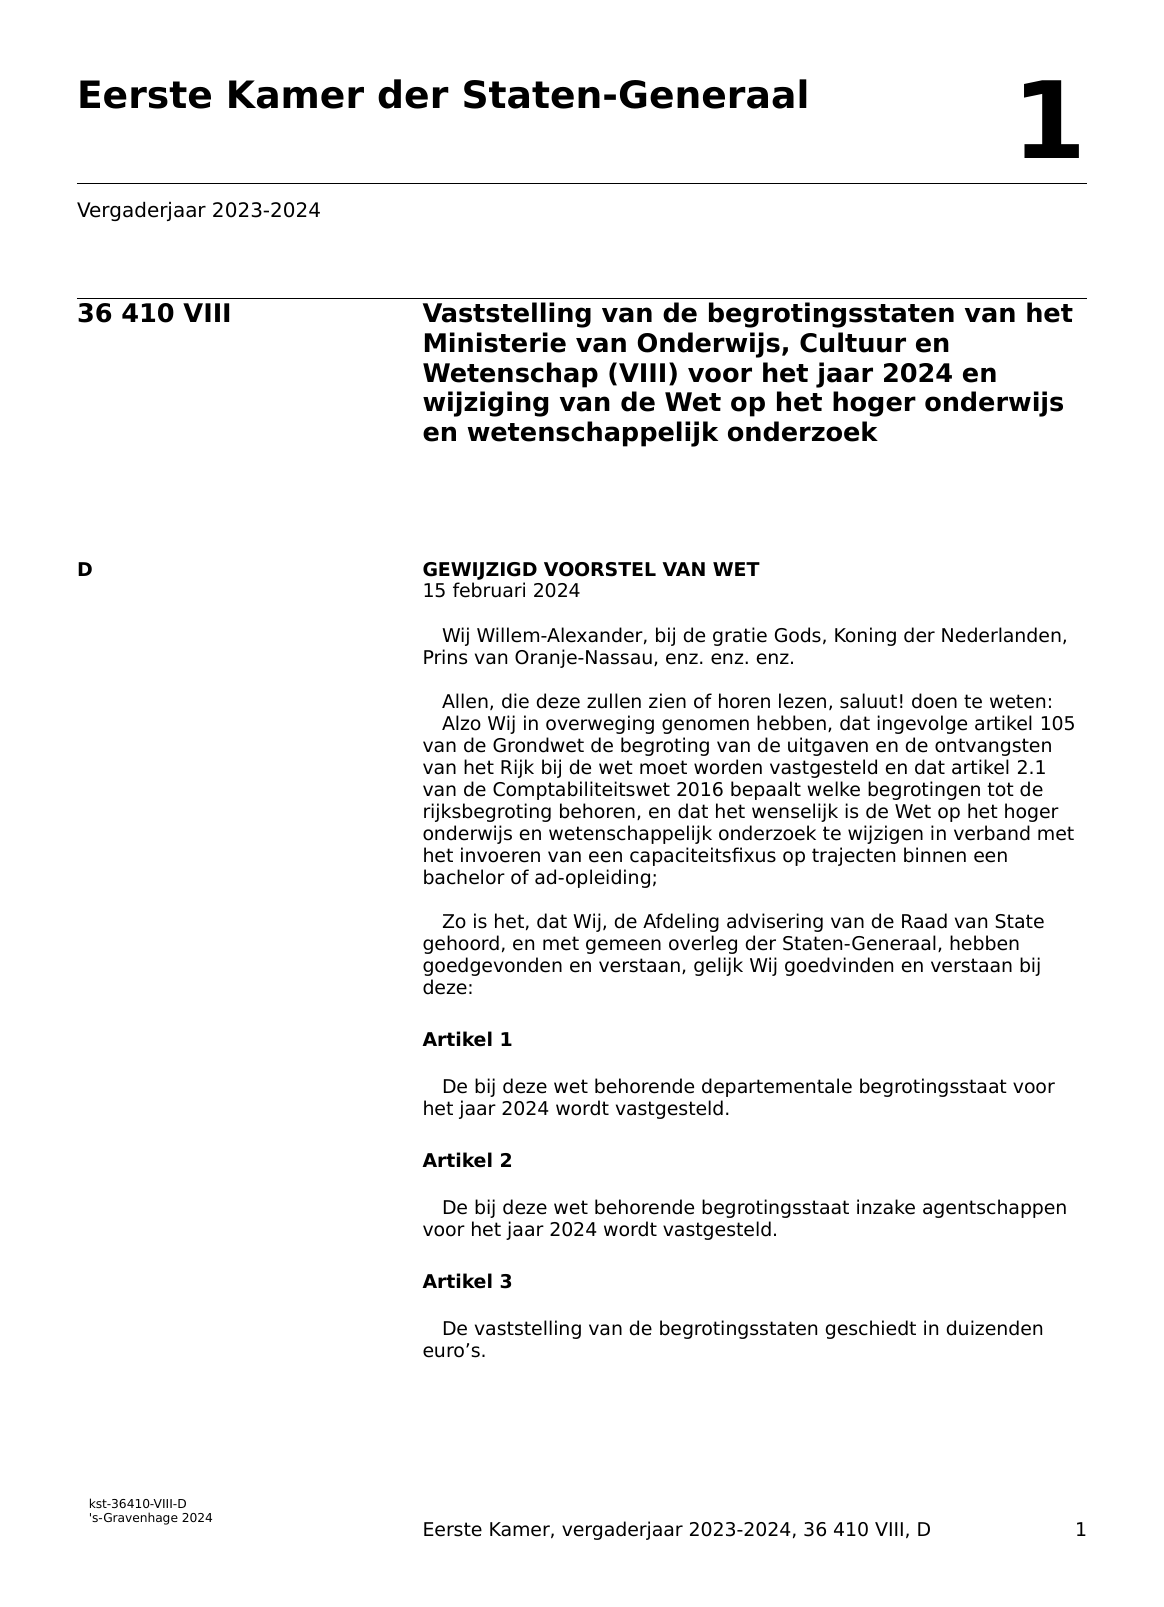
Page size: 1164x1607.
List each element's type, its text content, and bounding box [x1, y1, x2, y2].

table_header 1 [886, 59, 1087, 183]
text Zo is het, dat Wij, de Afdeling advisering van de Raad van State gehoord, en met gemeen overleg der Staten-Generaal, hebben goedgevonden en verstaan, gelijk Wij goedvinden en verstaan bij deze: [422, 911, 1087, 999]
text Alzo Wij in overweging genomen hebben, dat ingevolge artikel 105 van de Grondwet de begroting van de uitgaven en de ontvangsten van het Rijk bij de wet moet worden vastgesteld en dat artikel 2.1 van de Comptabiliteitswet 2016 bepaalt welke begrotingen tot de rijksbegroting behoren, en dat het wenselijk is de Wet op het hoger onderwijs en wetenschappelijk onderzoek te wijzigen in verband met het invoeren van een capaciteitsfixus op trajecten binnen een bachelor of ad-opleiding; [422, 713, 1087, 888]
text De bij deze wet behorende departementale begrotingsstaat voor het jaar 2024 wordt vastgesteld. [422, 1076, 1087, 1119]
text 's-Gravenhage 2024 [88, 1511, 323, 1525]
table_cell Vergaderjaar 2023-2024 [77, 184, 1087, 298]
subtitle Artikel 3 [422, 1271, 1087, 1292]
text Allen, die deze zullen zien of horen lezen, saluut! doen te weten: [422, 691, 1087, 713]
subtitle 36 410 VIII Vaststelling van de begrotingsstaten van het Ministerie van Onderwijs, Cultuur en Wetenschap (VIII) voor het jaar 2024 en wijziging van de Wet op het hoger onderwijs en wetenschappelijk onderzoek [77, 299, 1087, 447]
text 15 februari 2024 [422, 580, 1087, 602]
text kst-36410-VIII-D [88, 1497, 323, 1511]
subtitle Artikel 1 [422, 1029, 1087, 1051]
subtitle Artikel 2 [422, 1149, 1087, 1172]
table_header Eerste Kamer der Staten-Generaal [77, 59, 886, 183]
subtitle D GEWIJZIGD VOORSTEL VAN WET [77, 558, 1087, 580]
text Wij Willem-Alexander, bij de gratie Gods, Koning der Nederlanden, Prins van Oranje-Nassau, enz. enz. enz. [422, 624, 1087, 668]
text De vaststelling van de begrotingsstaten geschiedt in duizenden euro’s. [422, 1317, 1087, 1361]
text De bij deze wet behorende begrotingsstaat inzake agentschappen voor het jaar 2024 wordt vastgesteld. [422, 1197, 1087, 1241]
